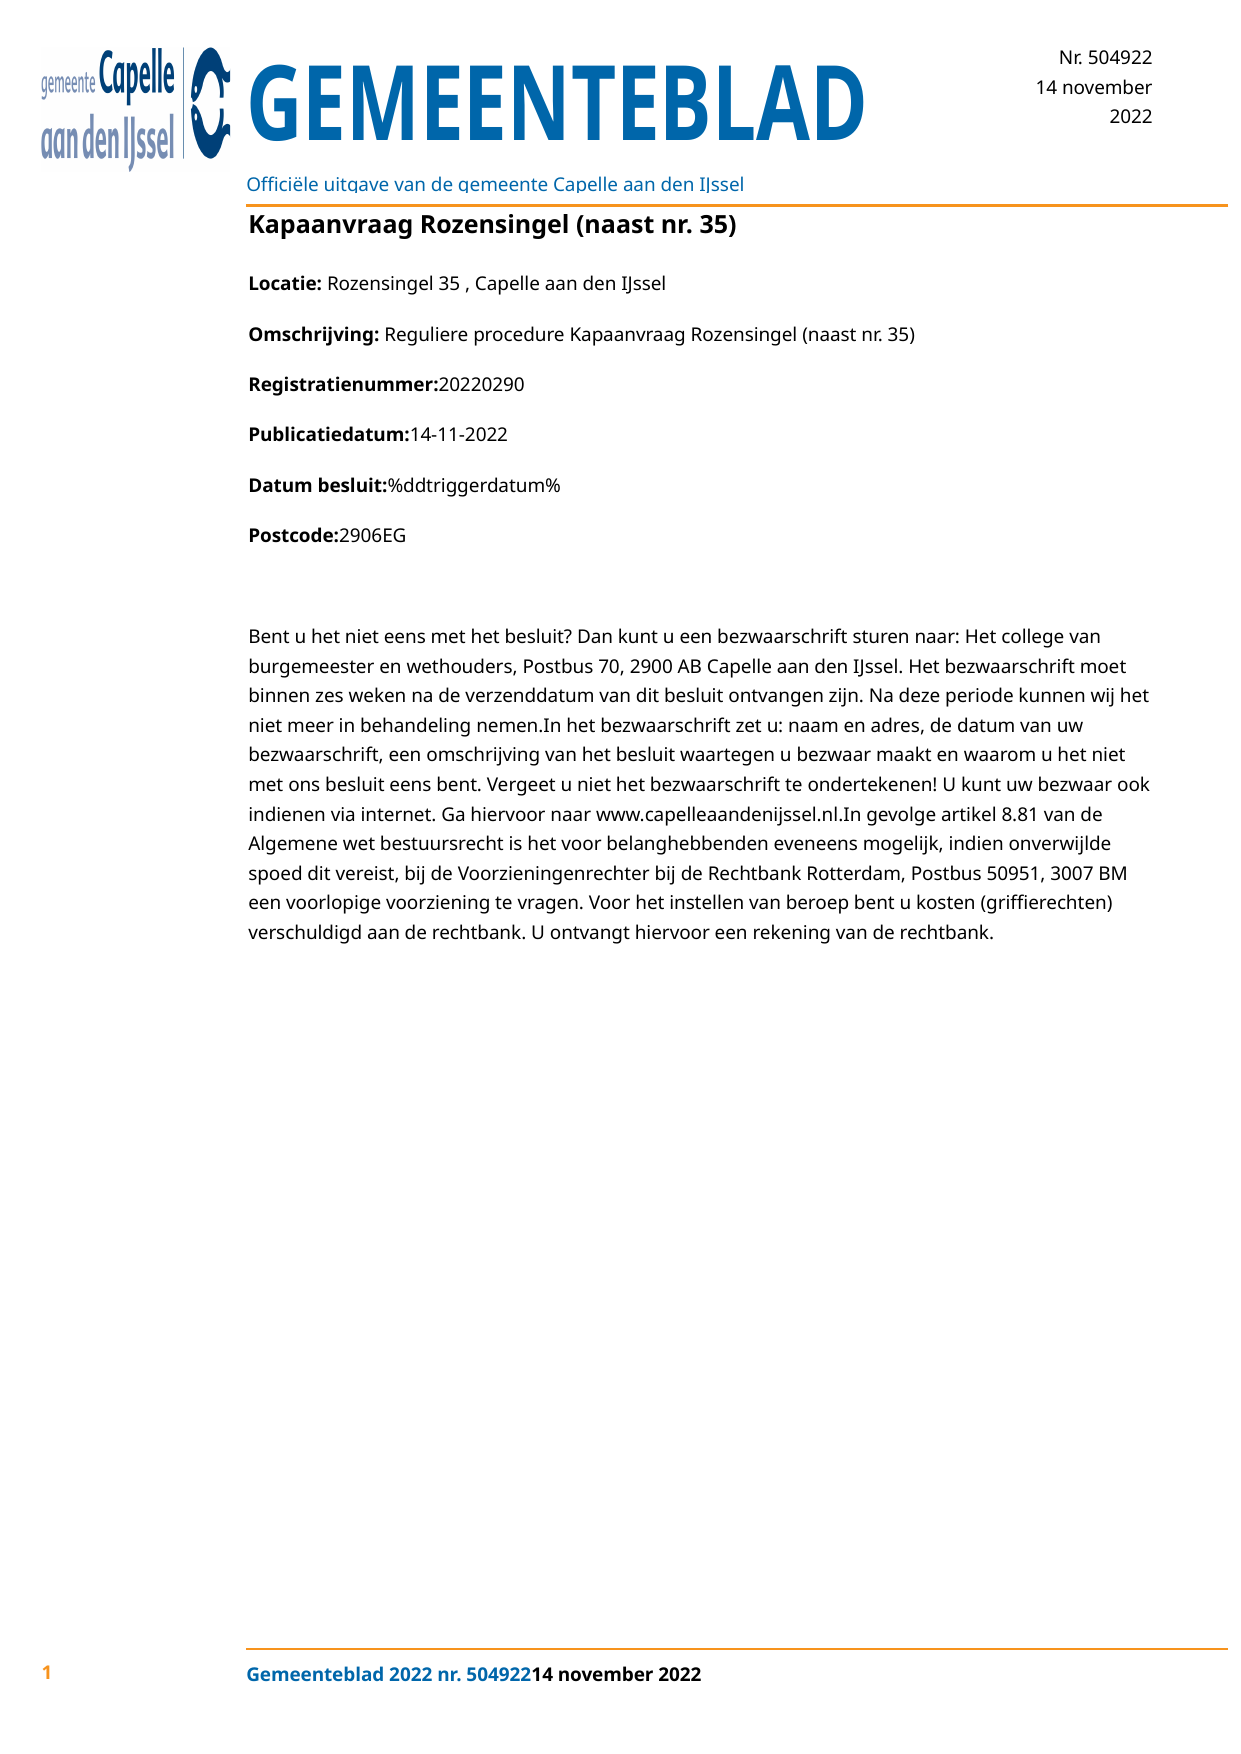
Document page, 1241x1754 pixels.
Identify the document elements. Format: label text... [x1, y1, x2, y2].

text Locatie: Rozensingel 35 , Capelle aan den IJssel [248, 270, 1152, 296]
text Kapaanvraag Rozensingel (naast nr. 35) [248, 207, 1152, 241]
text Registratienummer:20220290 [248, 371, 1152, 397]
text Bent u het niet eens met het besluit? Dan kunt u een bezwaarschrift sturen naar: Het college van burgemeester en wethouders, Postbus 70, 2900 AB Capelle aan den IJssel. Het bezwaarschrift moet binnen zes weken na de verzenddatum van dit besluit ontvangen zijn. Na deze periode kunnen wij het niet meer in behandeling nemen.In het bezwaarschrift zet u: naam en adres, de datum van uw bezwaarschrift, een omschrijving van het besluit waartegen u bezwaar maakt en waarom u het niet met ons besluit eens bent. Vergeet u niet het bezwaarschrift te ondertekenen! U kunt uw bezwaar ook indienen via internet. Ga hiervoor naar www.capelleaandenijssel.nl.In gevolge artikel 8.81 van de Algemene wet bestuursrecht is het voor belanghebbenden eveneens mogelijk, indien onverwijlde spoed dit vereist, bij de Voorzieningenrechter bij de Rechtbank Rotterdam, Postbus 50951, 3007 BM een voorlopige voorziening te vragen. Voor het instellen van beroep bent u kosten (griffierechten) verschuldigd aan de rechtbank. U ontvangt hiervoor een rekening van de rechtbank. [248, 623, 1152, 945]
picture [41, 47, 231, 172]
text Postcode:2906EG [248, 522, 1152, 548]
text Publicatiedatum:14-11-2022 [248, 422, 1152, 447]
text Omschrijving: Reguliere procedure Kapaanvraag Rozensingel (naast nr. 35) [248, 321, 1152, 346]
text Datum besluit:%ddtriggerdatum% [248, 472, 1152, 498]
